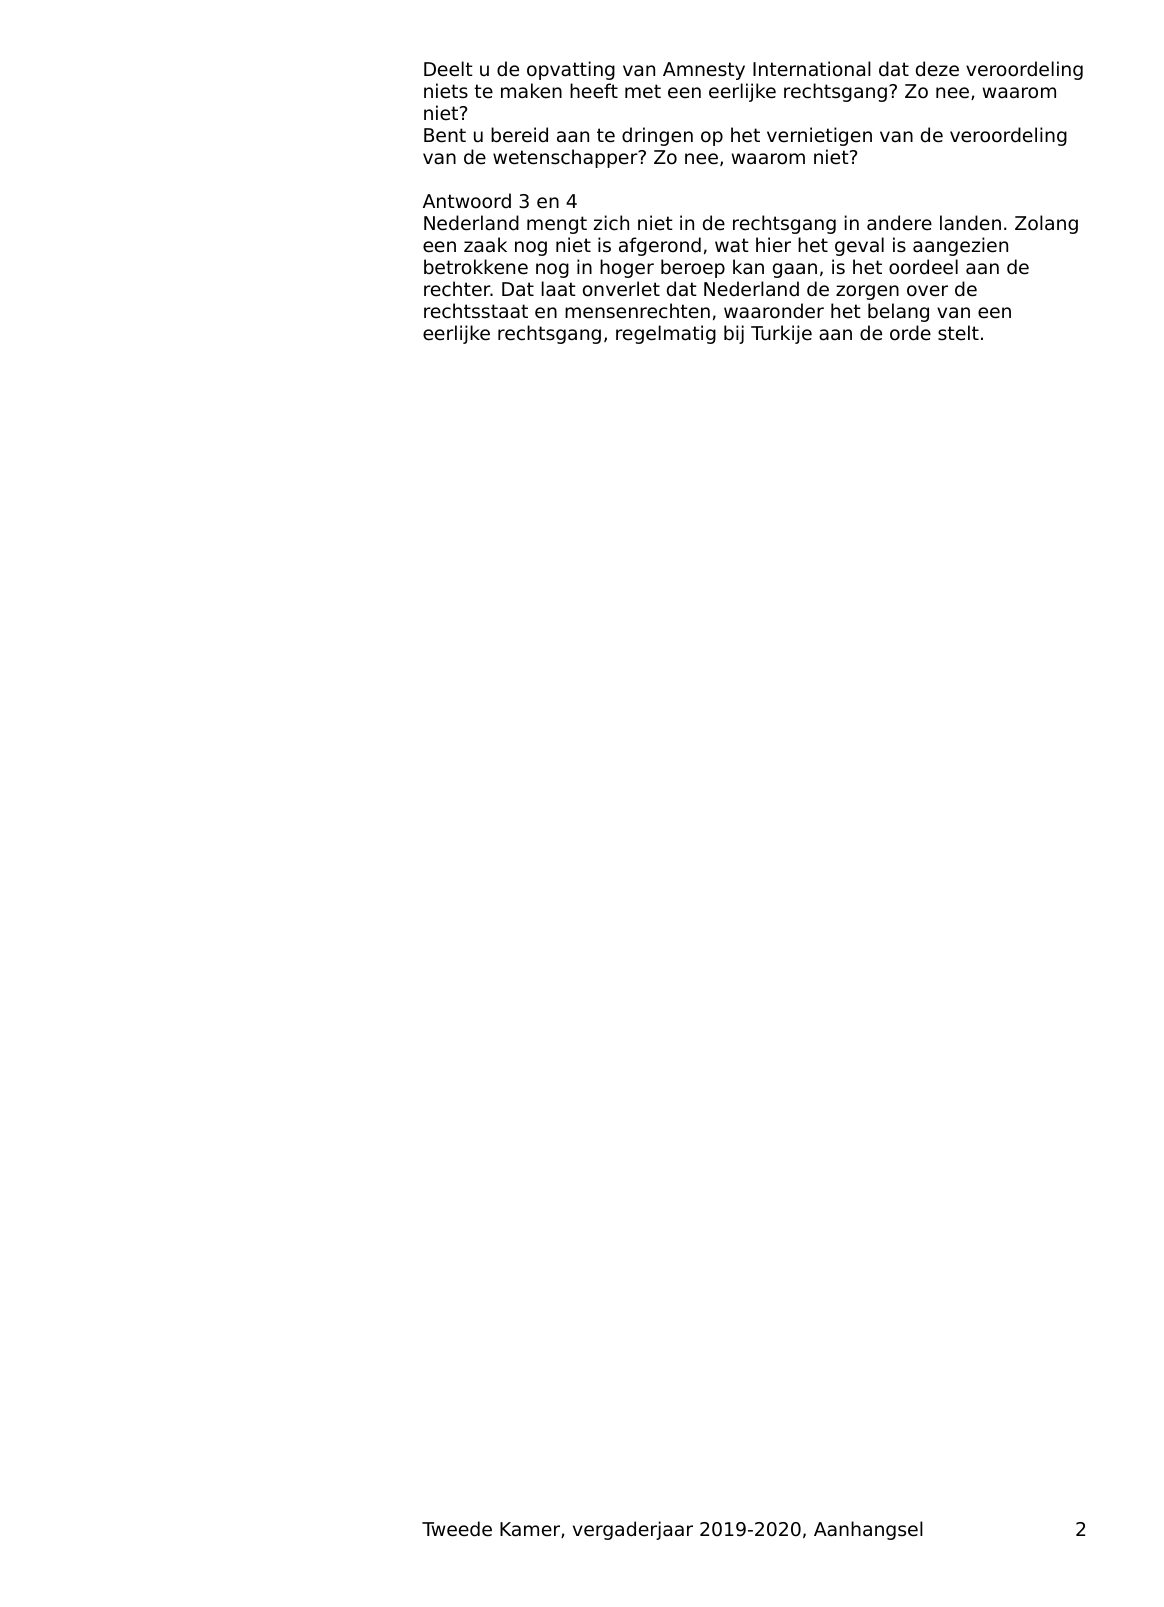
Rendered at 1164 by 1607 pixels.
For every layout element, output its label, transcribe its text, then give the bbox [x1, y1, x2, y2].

text Deelt u de opvatting van Amnesty International dat deze veroordeling niets te maken heeft met een eerlijke rechtsgang? Zo nee, waarom niet? [422, 59, 1087, 125]
text Bent u bereid aan te dringen op het vernietigen van de veroordeling van de wetenschapper? Zo nee, waarom niet? [422, 125, 1087, 169]
text Antwoord 3 en 4 [422, 191, 1087, 213]
text Nederland mengt zich niet in de rechtsgang in andere landen. Zolang een zaak nog niet is afgerond, wat hier het geval is aangezien betrokkene nog in hoger beroep kan gaan, is het oordeel aan de rechter. Dat laat onverlet dat Nederland de zorgen over de rechtsstaat en mensenrechten, waaronder het belang van een eerlijke rechtsgang, regelmatig bij Turkije aan de orde stelt. [422, 213, 1087, 345]
